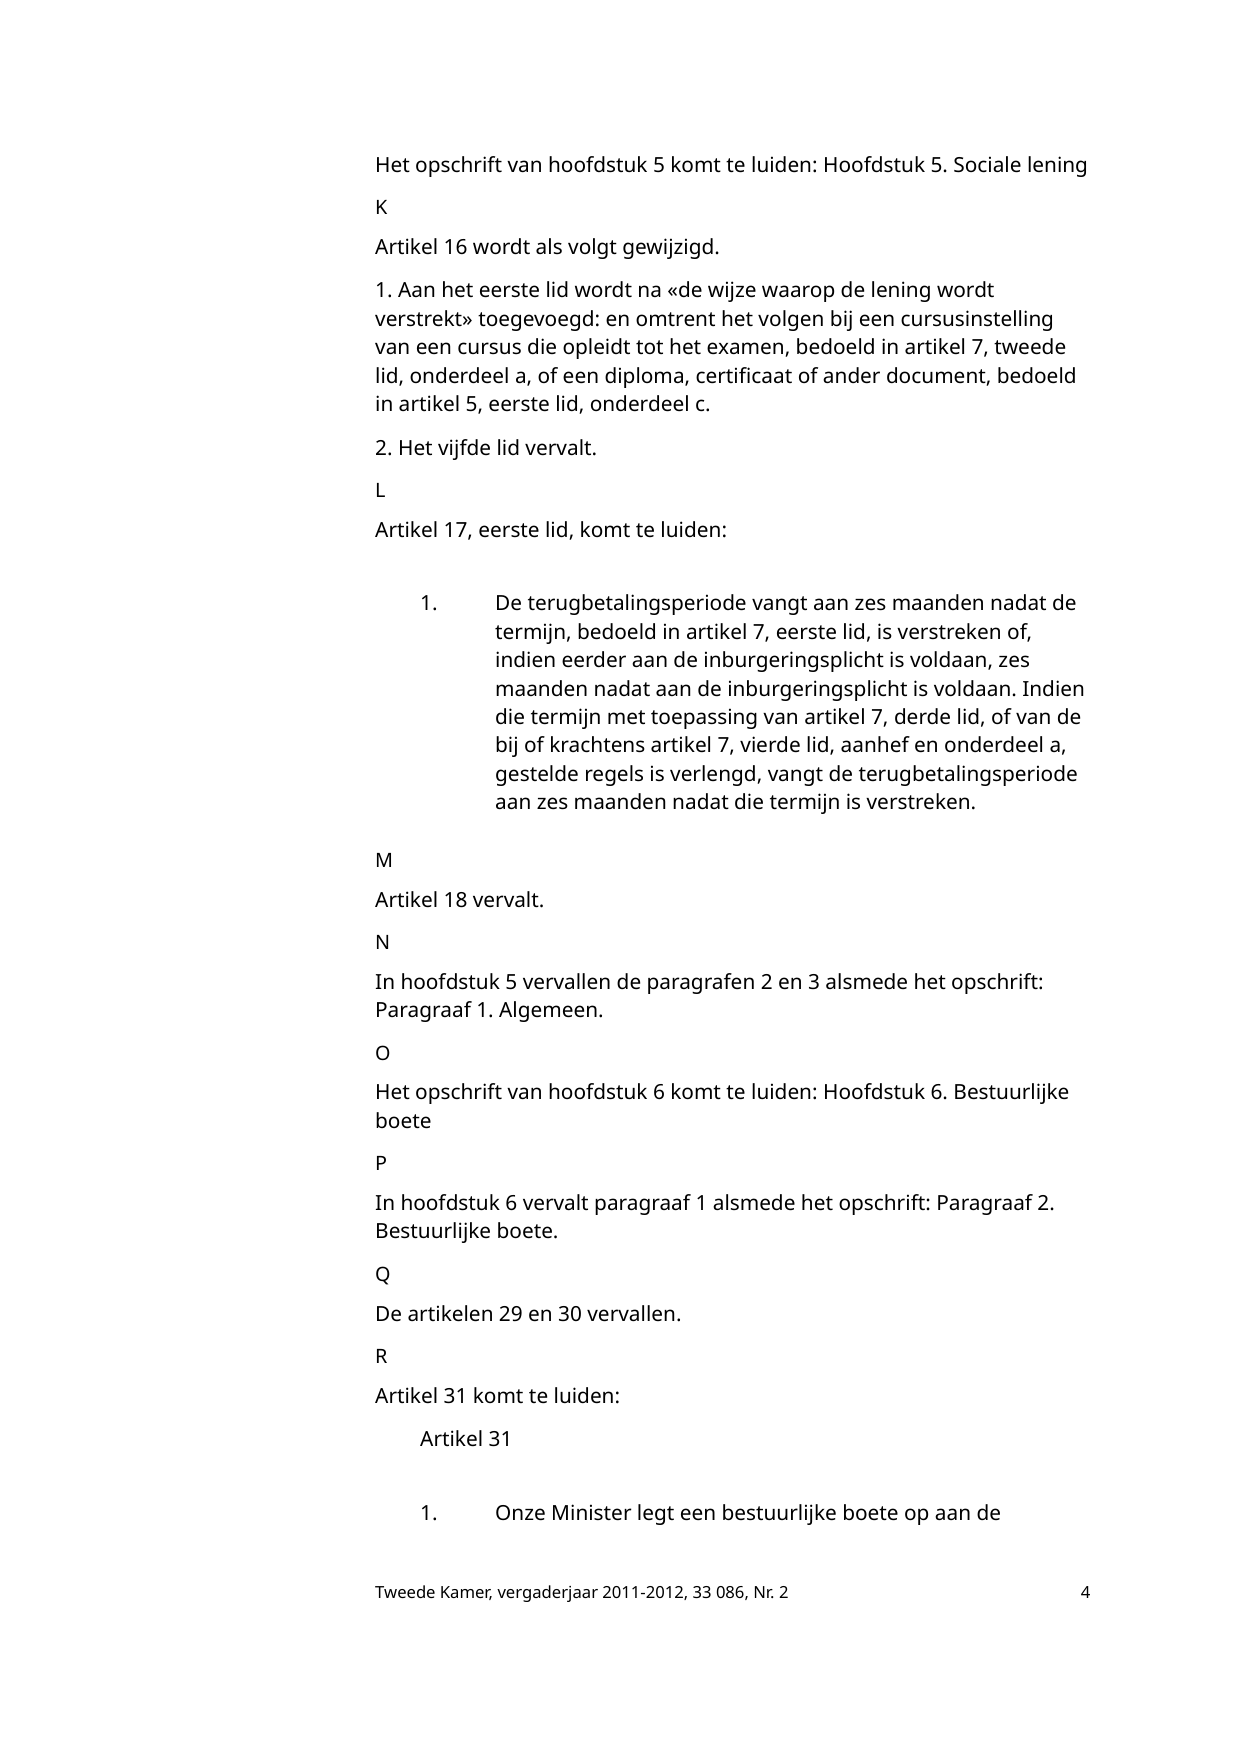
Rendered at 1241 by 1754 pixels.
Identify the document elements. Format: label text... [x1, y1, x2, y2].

text De artikelen 29 en 30 vervallen. [375, 1299, 1090, 1327]
text Het opschrift van hoofdstuk 5 komt te luiden: Hoofdstuk 5. Sociale lening [375, 150, 1090, 178]
list De terugbetalingsperiode vangt aan zes maanden nadat de termijn, bedoeld in artikel 7, eerste lid, is verstreken of, indien eerder aan de inburgeringsplicht is voldaan, zes maanden nadat aan de inburgeringsplicht is voldaan. Indien die termijn met toepassing van artikel 7, derde lid, of van de bij of krachtens artikel 7, vierde lid, aanhef en onderdeel a, gestelde regels is verlengd, vangt de terugbetalingsperiode aan zes maanden nadat die termijn is verstreken. [420, 588, 1090, 816]
text O [375, 1039, 1090, 1066]
text Artikel 16 wordt als volgt gewijzigd. [375, 232, 1090, 261]
list Onze Minister legt een bestuurlijke boete op aan de [420, 1498, 1090, 1526]
text L [375, 476, 1090, 503]
subtitle Artikel 31 [420, 1424, 1090, 1453]
text P [375, 1149, 1090, 1176]
text Artikel 31 komt te luiden: [375, 1381, 1090, 1409]
text N [375, 928, 1090, 955]
text K [375, 193, 1090, 220]
text Artikel 17, eerste lid, komt te luiden: [375, 515, 1090, 543]
text In hoofdstuk 6 vervalt paragraaf 1 alsmede het opschrift: Paragraaf 2. Bestuurlijke boete. [375, 1188, 1090, 1245]
text 1. Aan het eerste lid wordt na «de wijze waarop de lening wordt verstrekt» toegevoegd: en omtrent het volgen bij een cursusinstelling van een cursus die opleidt tot het examen, bedoeld in artikel 7, tweede lid, onderdeel a, of een diploma, certificaat of ander document, bedoeld in artikel 5, eerste lid, onderdeel c. [375, 276, 1090, 418]
text In hoofdstuk 5 vervallen de paragrafen 2 en 3 alsmede het opschrift: Paragraaf 1. Algemeen. [375, 967, 1090, 1024]
text Artikel 18 vervalt. [375, 885, 1090, 913]
text R [375, 1342, 1090, 1369]
text 2. Het vijfde lid vervalt. [375, 433, 1090, 461]
text Het opschrift van hoofdstuk 6 komt te luiden: Hoofdstuk 6. Bestuurlijke boete [375, 1077, 1090, 1134]
text M [375, 846, 1090, 873]
text Q [375, 1260, 1090, 1287]
